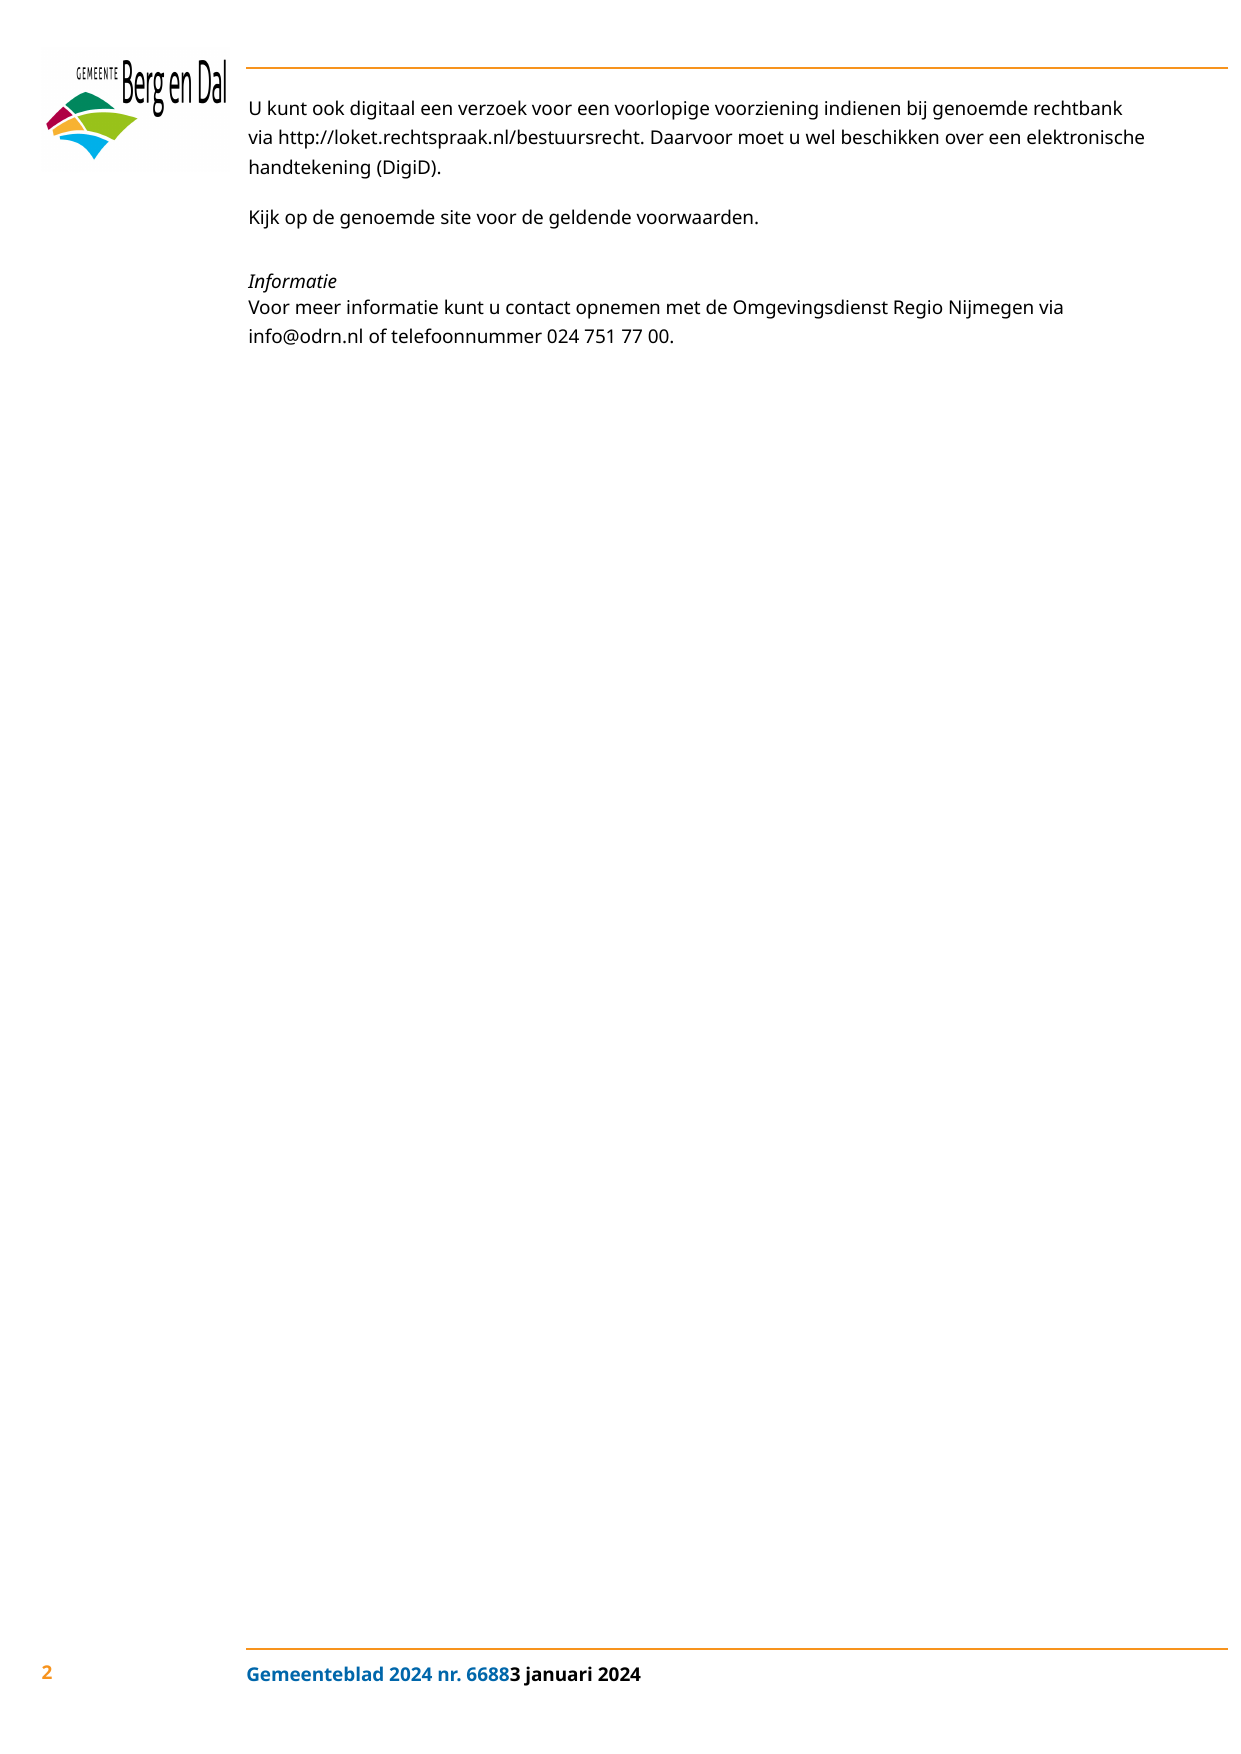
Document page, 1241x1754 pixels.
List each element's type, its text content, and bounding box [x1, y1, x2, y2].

picture [41, 47, 231, 172]
text Voor meer informatie kunt u contact opnemen met de Omgevingsdienst Regio Nijmegen via info@odrn.nl of telefoonnummer 024 751 77 00. [248, 294, 1152, 349]
text Informatie [248, 268, 1152, 294]
text Kijk op de genoemde site voor de geldende voorwaarden. [248, 204, 1152, 230]
text U kunt ook digitaal een verzoek voor een voorlopige voorziening indienen bij genoemde rechtbank via http://loket.rechtspraak.nl/bestuursrecht. Daarvoor moet u wel beschikken over een elektronische handtekening (DigiD). [248, 95, 1152, 180]
